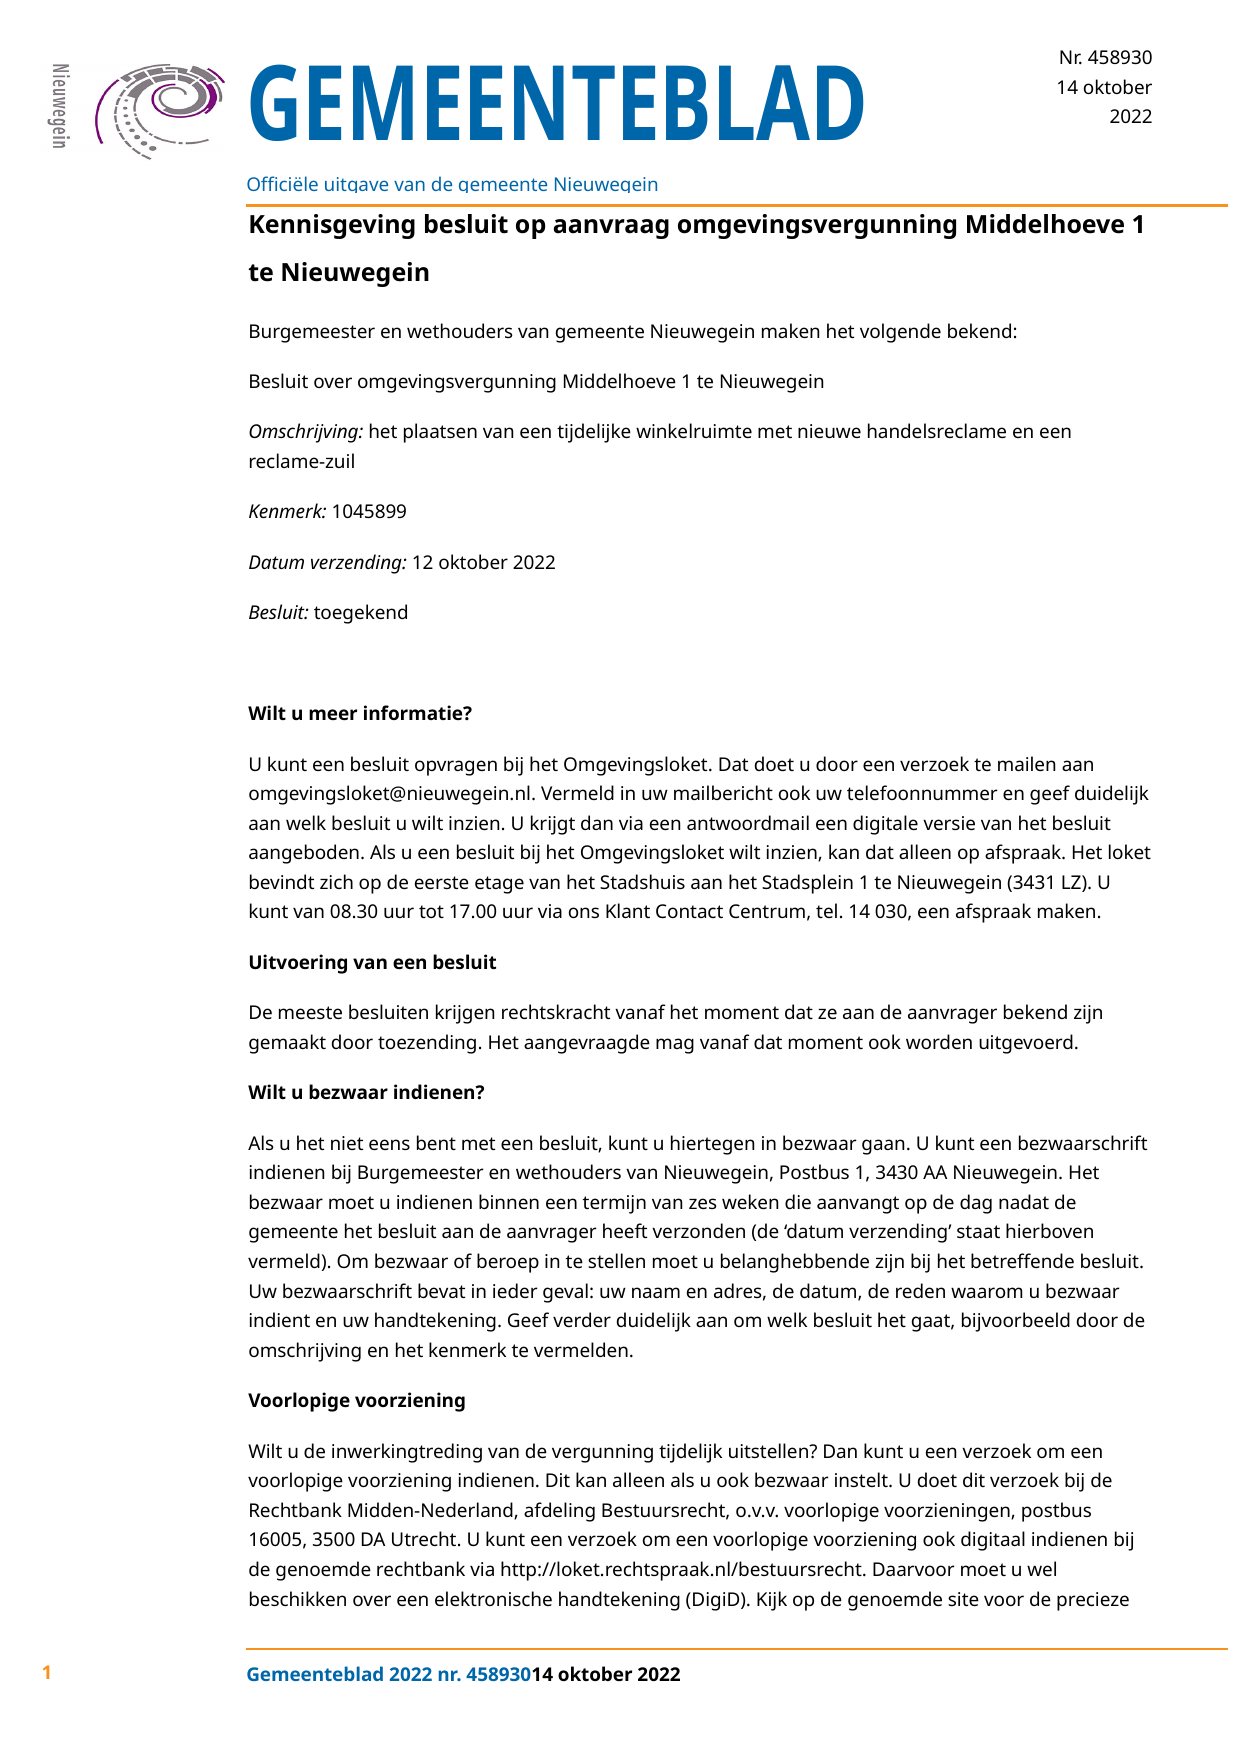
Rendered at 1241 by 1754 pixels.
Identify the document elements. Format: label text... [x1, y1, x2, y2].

text Burgemeester en wethouders van gemeente Nieuwegein maken het volgende bekend: [248, 318, 1152, 344]
text Uitvoering van een besluit [248, 949, 1152, 975]
text Kennisgeving besluit op aanvraag omgevingsvergunning Middelhoeve 1 te Nieuwegein [248, 207, 1152, 288]
text Kenmerk: 1045899 [248, 499, 1152, 524]
text Besluit: toegekend [248, 599, 1152, 625]
text Besluit over omgevingsvergunning Middelhoeve 1 te Nieuwegein [248, 368, 1152, 394]
text Wilt u meer informatie? [248, 700, 1152, 726]
text De meeste besluiten krijgen rechtskracht vanaf het moment dat ze aan de aanvrager bekend zijn gemaakt door toezending. Het aangevraagde mag vanaf dat moment ook worden uitgevoerd. [248, 999, 1152, 1055]
picture [41, 47, 231, 172]
text Als u het niet eens bent met een besluit, kunt u hiertegen in bezwaar gaan. U kunt een bezwaarschrift indienen bij Burgemeester en wethouders van Nieuwegein, Postbus 1, 3430 AA Nieuwegein. Het bezwaar moet u indienen binnen een termijn van zes weken die aanvangt op de dag nadat de gemeente het besluit aan de aanvrager heeft verzonden (de ‘datum verzending’ staat hierboven vermeld). Om bezwaar of beroep in te stellen moet u belanghebbende zijn bij het betreffende besluit. Uw bezwaarschrift bevat in ieder geval: uw naam en adres, de datum, de reden waarom u bezwaar indient en uw handtekening. Geef verder duidelijk aan om welk besluit het gaat, bijvoorbeeld door de omschrijving en het kenmerk te vermelden. [248, 1130, 1152, 1363]
text Wilt u bezwaar indienen? [248, 1079, 1152, 1105]
text Omschrijving: het plaatsen van een tijdelijke winkelruimte met nieuwe handelsreclame en een reclame-zuil [248, 419, 1152, 474]
text Wilt u de inwerkingtreding van de vergunning tijdelijk uitstellen? Dan kunt u een verzoek om een voorlopige voorziening indienen. Dit kan alleen als u ook bezwaar instelt. U doet dit verzoek bij de Rechtbank Midden-Nederland, afdeling Bestuursrecht, o.v.v. voorlopige voorzieningen, postbus 16005, 3500 DA Utrecht. U kunt een verzoek om een voorlopige voorziening ook digitaal indienen bij de genoemde rechtbank via http://loket.rechtspraak.nl/bestuursrecht. Daarvoor moet u wel beschikken over een elektronische handtekening (DigiD). Kijk op de genoemde site voor de precieze [248, 1438, 1152, 1612]
text Voorlopige voorziening [248, 1387, 1152, 1413]
text U kunt een besluit opvragen bij het Omgevingsloket. Dat doet u door een verzoek te mailen aan omgevingsloket@nieuwegein.nl. Vermeld in uw mailbericht ook uw telefoonnummer en geef duidelijk aan welk besluit u wilt inzien. U krijgt dan via een antwoordmail een digitale versie van het besluit aangeboden. Als u een besluit bij het Omgevingsloket wilt inzien, kan dat alleen op afspraak. Het loket bevindt zich op de eerste etage van het Stadshuis aan het Stadsplein 1 te Nieuwegein (3431 LZ). U kunt van 08.30 uur tot 17.00 uur via ons Klant Contact Centrum, tel. 14 030, een afspraak maken. [248, 751, 1152, 924]
text Datum verzending: 12 oktober 2022 [248, 549, 1152, 575]
